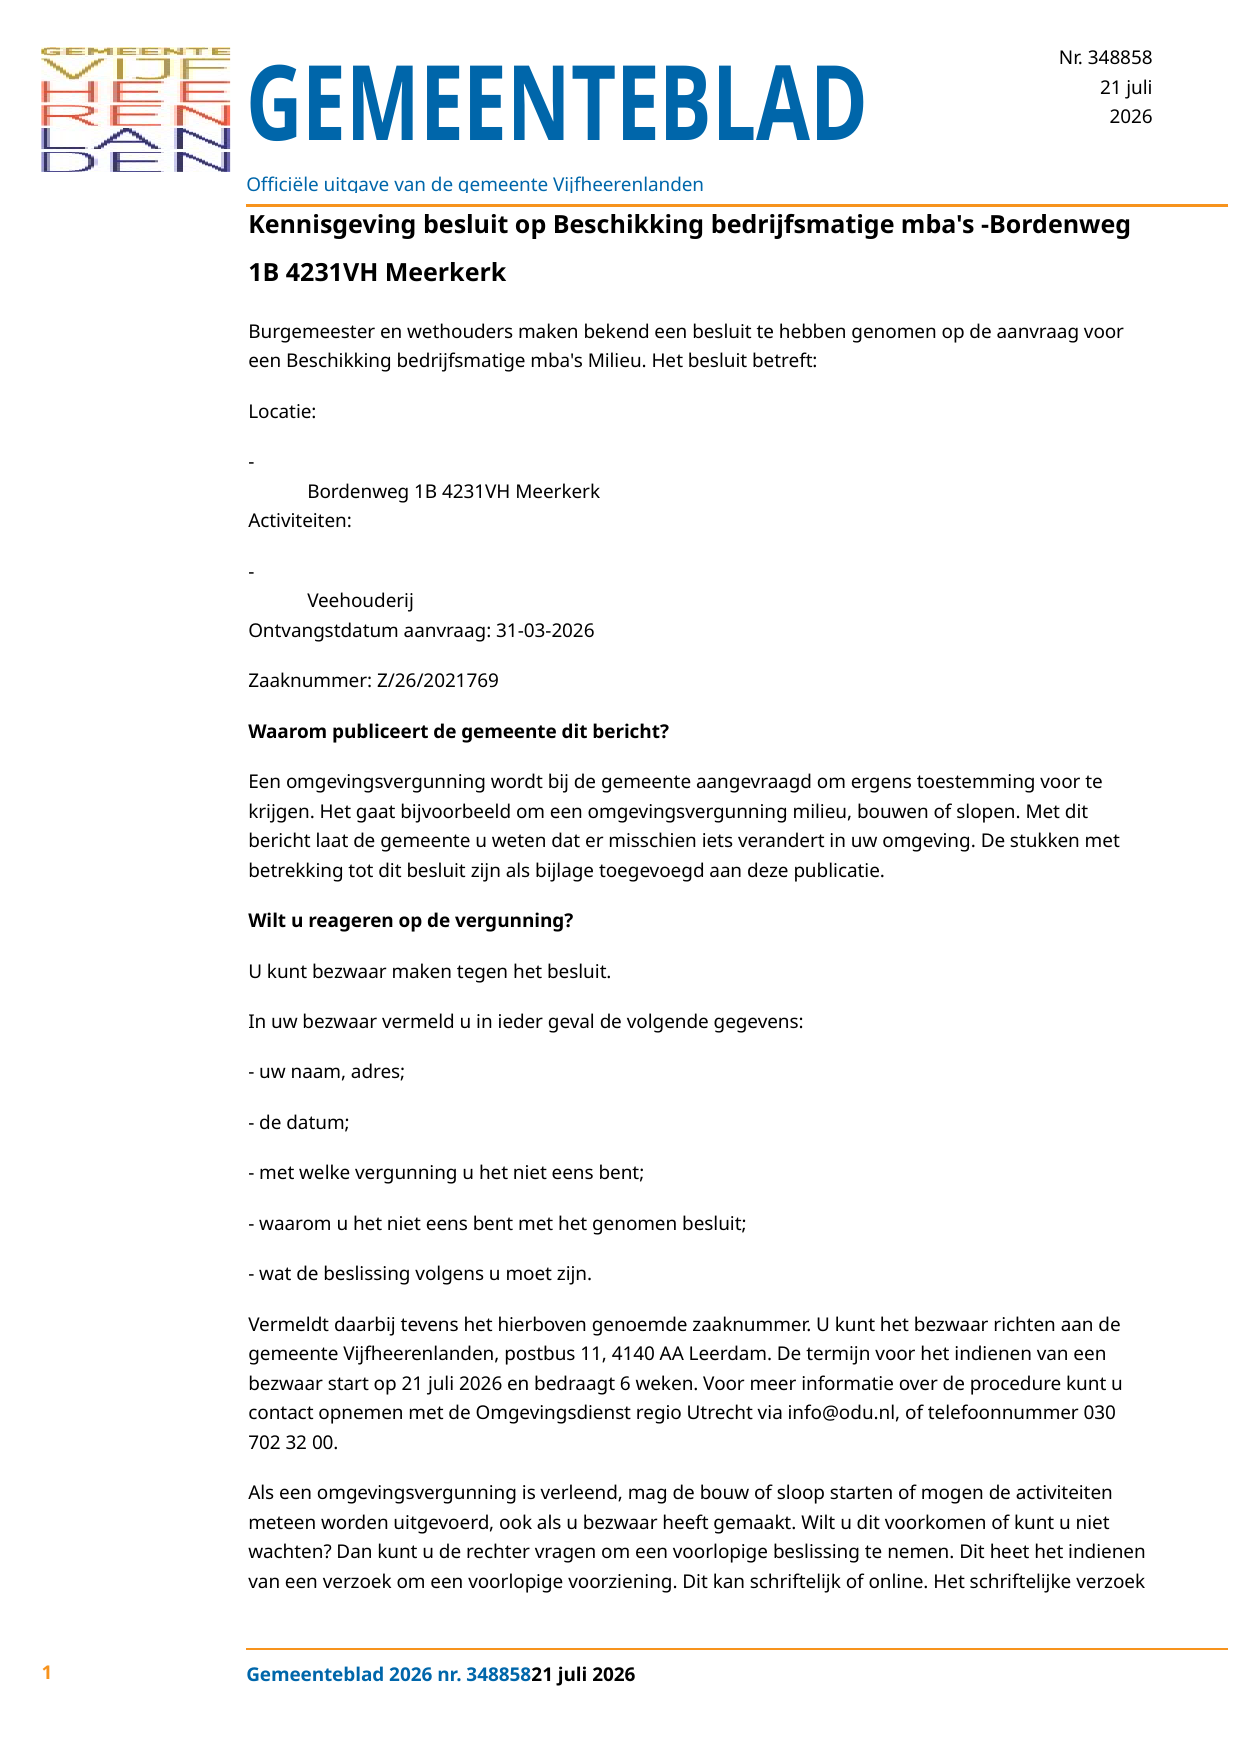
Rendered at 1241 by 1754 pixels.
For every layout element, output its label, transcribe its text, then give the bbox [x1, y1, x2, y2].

text Locatie: [248, 398, 1152, 424]
list Veehouderij [248, 587, 1152, 613]
list Bordenweg 1B 4231VH Meerkerk [248, 478, 1152, 504]
text - met welke vergunning u het niet eens bent; [248, 1159, 1152, 1185]
picture [41, 47, 231, 172]
text - uw naam, adres; [248, 1059, 1152, 1084]
text Ontvangstdatum aanvraag: 31-03-2026 [248, 617, 1152, 643]
text Waarom publiceert de gemeente dit bericht? [248, 718, 1152, 744]
text Een omgevingsvergunning wordt bij de gemeente aangevraagd om ergens toestemming voor te krijgen. Het gaat bijvoorbeeld om een omgevingsvergunning milieu, bouwen of slopen. Met dit bericht laat de gemeente u weten dat er misschien iets verandert in uw omgeving. De stukken met betrekking tot dit besluit zijn als bijlage toegevoegd aan deze publicatie. [248, 768, 1152, 883]
text Activiteiten: [248, 507, 1152, 533]
text Kennisgeving besluit op Beschikking bedrijfsmatige mba's -Bordenweg 1B 4231VH Meerkerk [248, 207, 1152, 288]
text Zaaknummer: Z/26/2021769 [248, 667, 1152, 693]
text - de datum; [248, 1109, 1152, 1135]
text In uw bezwaar vermeld u in ieder geval de volgende gegevens: [248, 1008, 1152, 1034]
text - waarom u het niet eens bent met het genomen besluit; [248, 1210, 1152, 1236]
text U kunt bezwaar maken tegen het besluit. [248, 958, 1152, 984]
text - wat de beslissing volgens u moet zijn. [248, 1260, 1152, 1286]
text Als een omgevingsvergunning is verleend, mag de bouw of sloop starten of mogen de activiteiten meteen worden uitgevoerd, ook als u bezwaar heeft gemaakt. Wilt u dit voorkomen of kunt u niet wachten? Dan kunt u de rechter vragen om een voorlopige beslissing te nemen. Dit heet het indienen van een verzoek om een voorlopige voorziening. Dit kan schriftelijk of online. Het schriftelijke verzoek [248, 1479, 1152, 1594]
text Wilt u reageren op de vergunning? [248, 907, 1152, 933]
text Burgemeester en wethouders maken bekend een besluit te hebben genomen op de aanvraag voor een Beschikking bedrijfsmatige mba's Milieu. Het besluit betreft: [248, 318, 1152, 373]
text Vermeldt daarbij tevens het hierboven genoemde zaaknummer. U kunt het bezwaar richten aan de gemeente Vijfheerenlanden, postbus 11, 4140 AA Leerdam. De termijn voor het indienen van een bezwaar start op 21 juli 2026 en bedraagt 6 weken. Voor meer informatie over de procedure kunt u contact opnemen met de Omgevingsdienst regio Utrecht via info@odu.nl, of telefoonnummer 030 702 32 00. [248, 1311, 1152, 1455]
